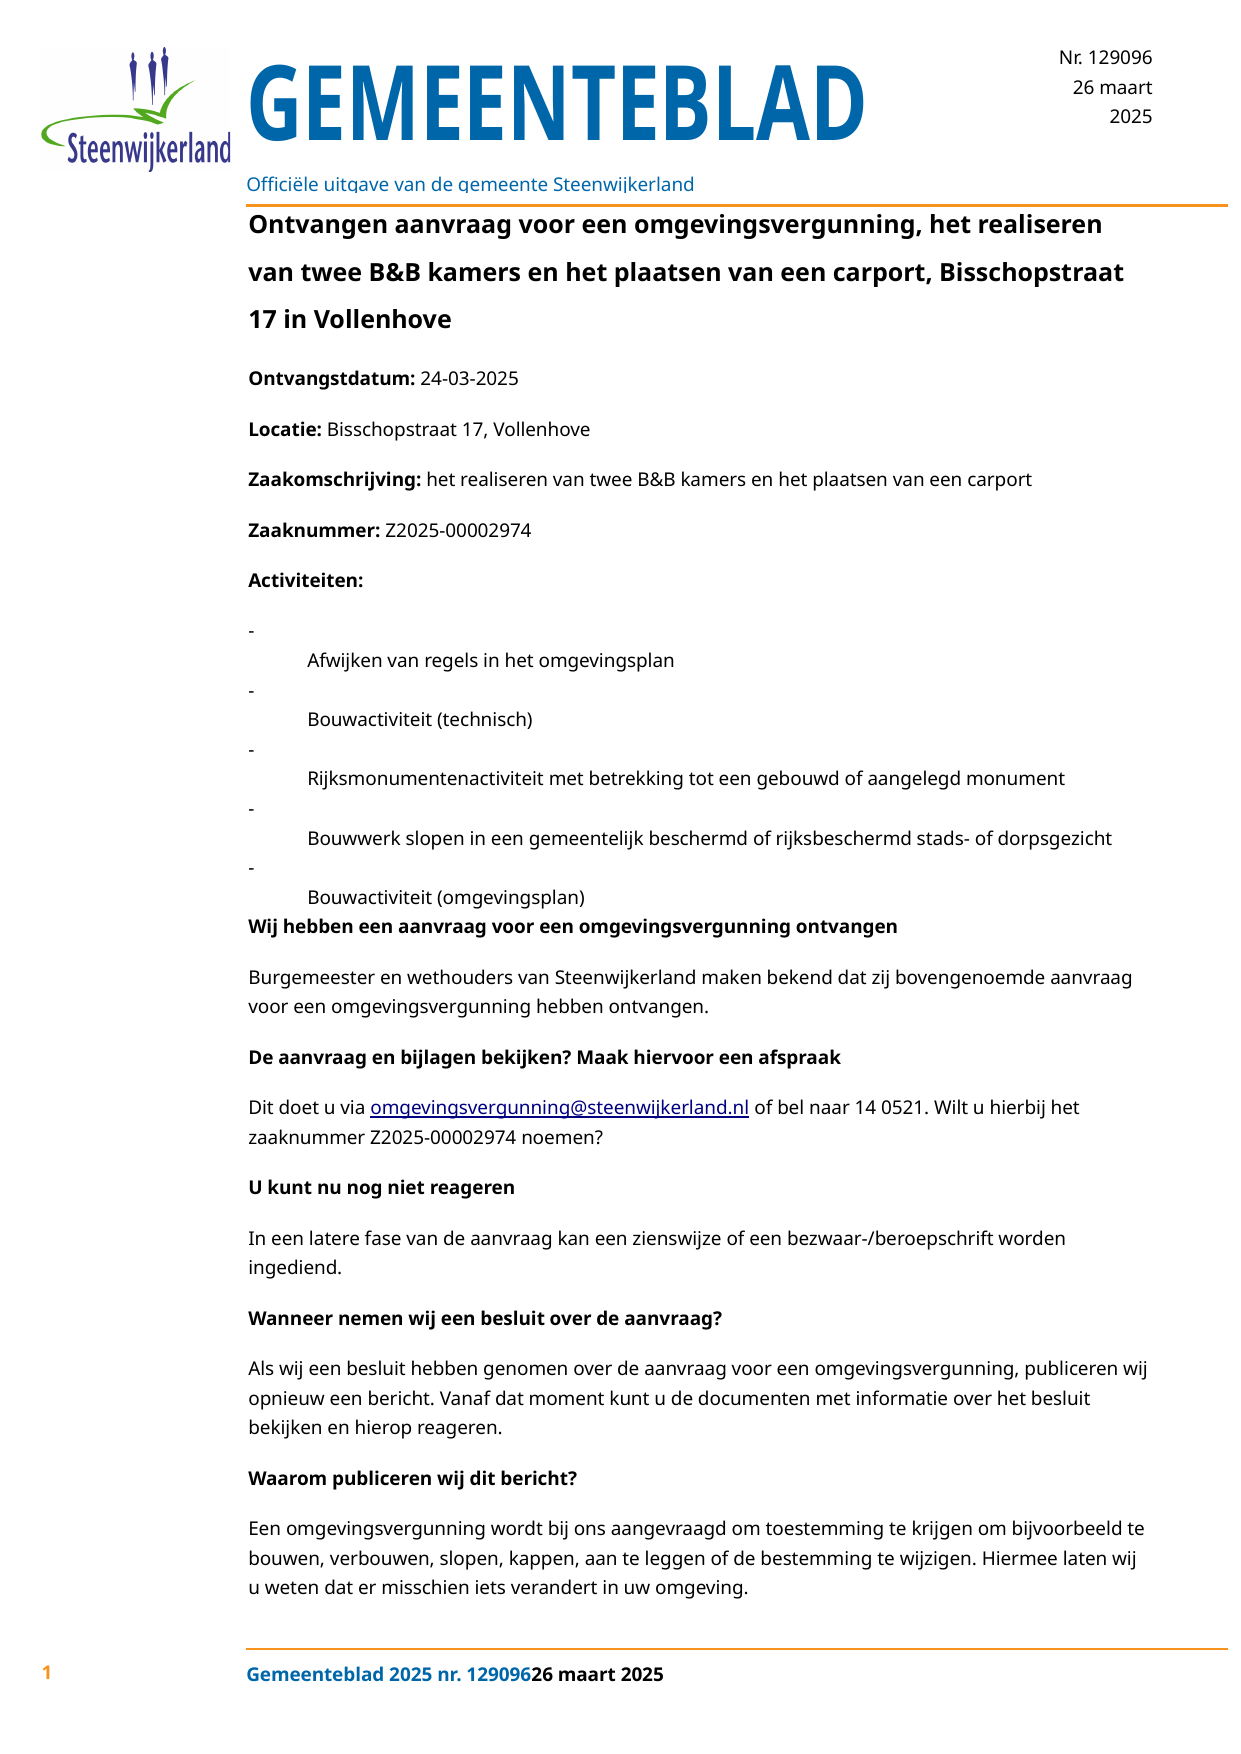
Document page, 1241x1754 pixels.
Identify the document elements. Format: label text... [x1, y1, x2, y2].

list Rijksmonumentenactiviteit met betrekking tot een gebouwd of aangelegd monument [248, 766, 1152, 791]
text Als wij een besluit hebben genomen over de aanvraag voor een omgevingsvergunning, publiceren wij opnieuw een bericht. Vanaf dat moment kunt u de documenten met informatie over het besluit bekijken en hierop reageren. [248, 1355, 1152, 1440]
text Zaaknummer: Z2025-00002974 [248, 517, 1152, 542]
text Wij hebben een aanvraag voor een omgevingsvergunning ontvangen [248, 913, 1152, 939]
text Ontvangen aanvraag voor een omgevingsvergunning, het realiseren van twee B&B kamers en het plaatsen van een carport, Bisschopstraat 17 in Vollenhove [248, 207, 1152, 336]
text Burgemeester en wethouders van Steenwijkerland maken bekend dat zij bovengenoemde aanvraag voor een omgevingsvergunning hebben ontvangen. [248, 964, 1152, 1019]
text Locatie: Bisschopstraat 17, Vollenhove [248, 416, 1152, 442]
text Zaakomschrijving: het realiseren van twee B&B kamers en het plaatsen van een carport [248, 466, 1152, 492]
text Ontvangstdatum: 24-03-2025 [248, 366, 1152, 391]
text Wanneer nemen wij een besluit over de aanvraag? [248, 1305, 1152, 1330]
text Waarom publiceren wij dit bericht? [248, 1465, 1152, 1490]
list Bouwwerk slopen in een gemeentelijk beschermd of rijksbeschermd stads- of dorpsgezicht [248, 825, 1152, 850]
text U kunt nu nog niet reageren [248, 1174, 1152, 1200]
text In een latere fase van de aanvraag kan een zienswijze of een bezwaar-/beroepschrift worden ingediend. [248, 1225, 1152, 1280]
text Activiteiten: [248, 567, 1152, 593]
text Een omgevingsvergunning wordt bij ons aangevraagd om toestemming te krijgen om bijvoorbeeld te bouwen, verbouwen, slopen, kappen, aan te leggen of de bestemming te wijzigen. Hiermee laten wij u weten dat er misschien iets verandert in uw omgeving. [248, 1515, 1152, 1600]
list Bouwactiviteit (technisch) [248, 706, 1152, 732]
text Dit doet u via omgevingsvergunning@steenwijkerland.nl of bel naar 14 0521. Wilt u hierbij het zaaknummer Z2025-00002974 noemen? [248, 1094, 1152, 1149]
list Bouwactiviteit (omgevingsplan) [248, 884, 1152, 909]
list Afwijken van regels in het omgevingsplan [248, 647, 1152, 673]
text De aanvraag en bijlagen bekijken? Maak hiervoor een afspraak [248, 1044, 1152, 1069]
picture [41, 47, 231, 172]
